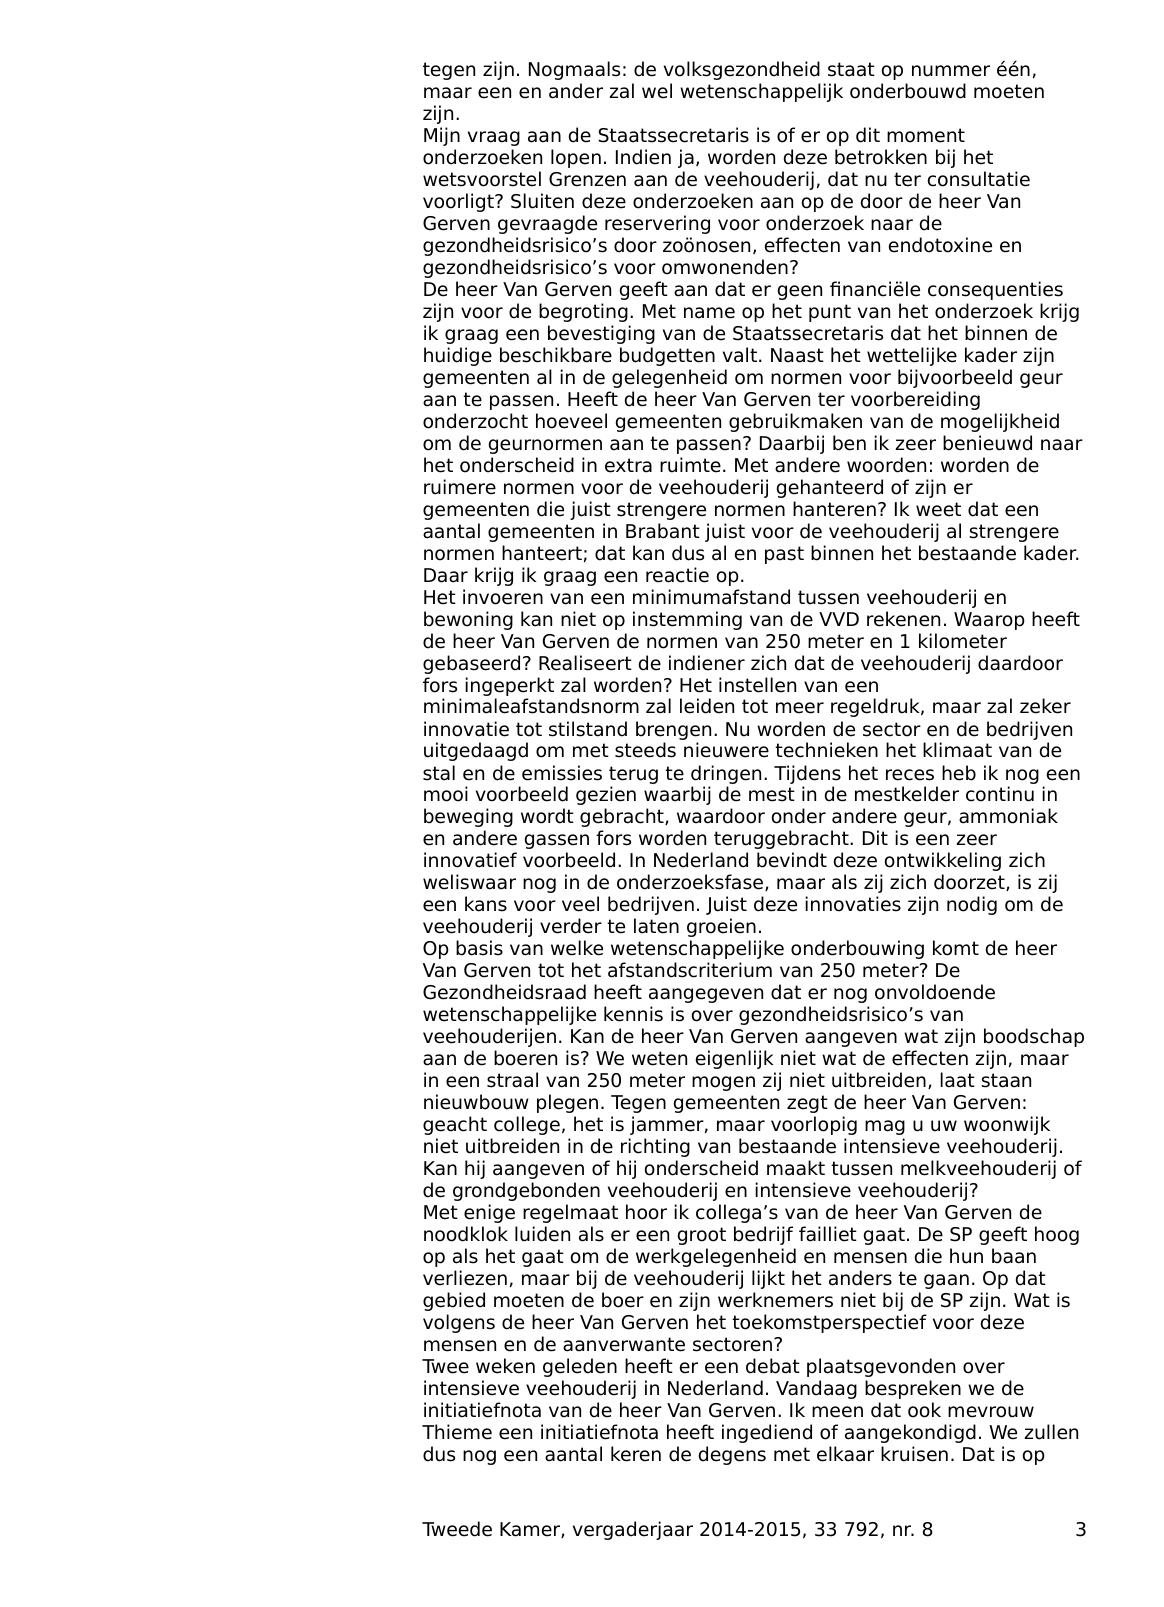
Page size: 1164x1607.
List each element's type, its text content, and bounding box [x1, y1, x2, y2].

text Twee weken geleden heeft er een debat plaatsgevonden over intensieve veehouderij in Nederland. Vandaag bespreken we de initiatiefnota van de heer Van Gerven. Ik meen dat ook mevrouw Thieme een initiatiefnota heeft ingediend of aangekondigd. We zullen dus nog een aantal keren de degens met elkaar kruisen. Dat is op [422, 1356, 1087, 1466]
text tegen zijn. Nogmaals: de volksgezondheid staat op nummer één, maar een en ander zal wel wetenschappelijk onderbouwd moeten zijn. [422, 59, 1087, 125]
text De heer Van Gerven geeft aan dat er geen financiële consequenties zijn voor de begroting. Met name op het punt van het onderzoek krijg ik graag een bevestiging van de Staatssecretaris dat het binnen de huidige beschikbare budgetten valt. Naast het wettelijke kader zijn gemeenten al in de gelegenheid om normen voor bijvoorbeeld geur aan te passen. Heeft de heer Van Gerven ter voorbereiding onderzocht hoeveel gemeenten gebruikmaken van de mogelijkheid om de geurnormen aan te passen? Daarbij ben ik zeer benieuwd naar het onderscheid in extra ruimte. Met andere woorden: worden de ruimere normen voor de veehouderij gehanteerd of zijn er gemeenten die juist strengere normen hanteren? Ik weet dat een aantal gemeenten in Brabant juist voor de veehouderij al strengere normen hanteert; dat kan dus al en past binnen het bestaande kader. Daar krijg ik graag een reactie op. [422, 279, 1087, 587]
text Met enige regelmaat hoor ik collega’s van de heer Van Gerven de noodklok luiden als er een groot bedrijf failliet gaat. De SP geeft hoog op als het gaat om de werkgelegenheid en mensen die hun baan verliezen, maar bij de veehouderij lijkt het anders te gaan. Op dat gebied moeten de boer en zijn werknemers niet bij de SP zijn. Wat is volgens de heer Van Gerven het toekomstperspectief voor deze mensen en de aanverwante sectoren? [422, 1202, 1087, 1356]
text Op basis van welke wetenschappelijke onderbouwing komt de heer Van Gerven tot het afstandscriterium van 250 meter? De Gezondheidsraad heeft aangegeven dat er nog onvoldoende wetenschappelijke kennis is over gezondheidsrisico’s van veehouderijen. Kan de heer Van Gerven aangeven wat zijn boodschap aan de boeren is? We weten eigenlijk niet wat de effecten zijn, maar in een straal van 250 meter mogen zij niet uitbreiden, laat staan nieuwbouw plegen. Tegen gemeenten zegt de heer Van Gerven: geacht college, het is jammer, maar voorlopig mag u uw woonwijk niet uitbreiden in de richting van bestaande intensieve veehouderij. Kan hij aangeven of hij onderscheid maakt tussen melkveehouderij of de grondgebonden veehouderij en intensieve veehouderij? [422, 938, 1087, 1202]
text Het invoeren van een minimumafstand tussen veehouderij en bewoning kan niet op instemming van de VVD rekenen. Waarop heeft de heer Van Gerven de normen van 250 meter en 1 kilometer gebaseerd? Realiseert de indiener zich dat de veehouderij daardoor fors ingeperkt zal worden? Het instellen van een minimaleafstandsnorm zal leiden tot meer regeldruk, maar zal zeker innovatie tot stilstand brengen. Nu worden de sector en de bedrijven uitgedaagd om met steeds nieuwere technieken het klimaat van de stal en de emissies terug te dringen. Tijdens het reces heb ik nog een mooi voorbeeld gezien waarbij de mest in de mestkelder continu in beweging wordt gebracht, waardoor onder andere geur, ammoniak en andere gassen fors worden teruggebracht. Dit is een zeer innovatief voorbeeld. In Nederland bevindt deze ontwikkeling zich weliswaar nog in de onderzoeksfase, maar als zij zich doorzet, is zij een kans voor veel bedrijven. Juist deze innovaties zijn nodig om de veehouderij verder te laten groeien. [422, 587, 1087, 938]
text Mijn vraag aan de Staatssecretaris is of er op dit moment onderzoeken lopen. Indien ja, worden deze betrokken bij het wetsvoorstel Grenzen aan de veehouderij, dat nu ter consultatie voorligt? Sluiten deze onderzoeken aan op de door de heer Van Gerven gevraagde reservering voor onderzoek naar de gezondheidsrisico’s door zoönosen, effecten van endotoxine en gezondheidsrisico’s voor omwonenden? [422, 125, 1087, 279]
